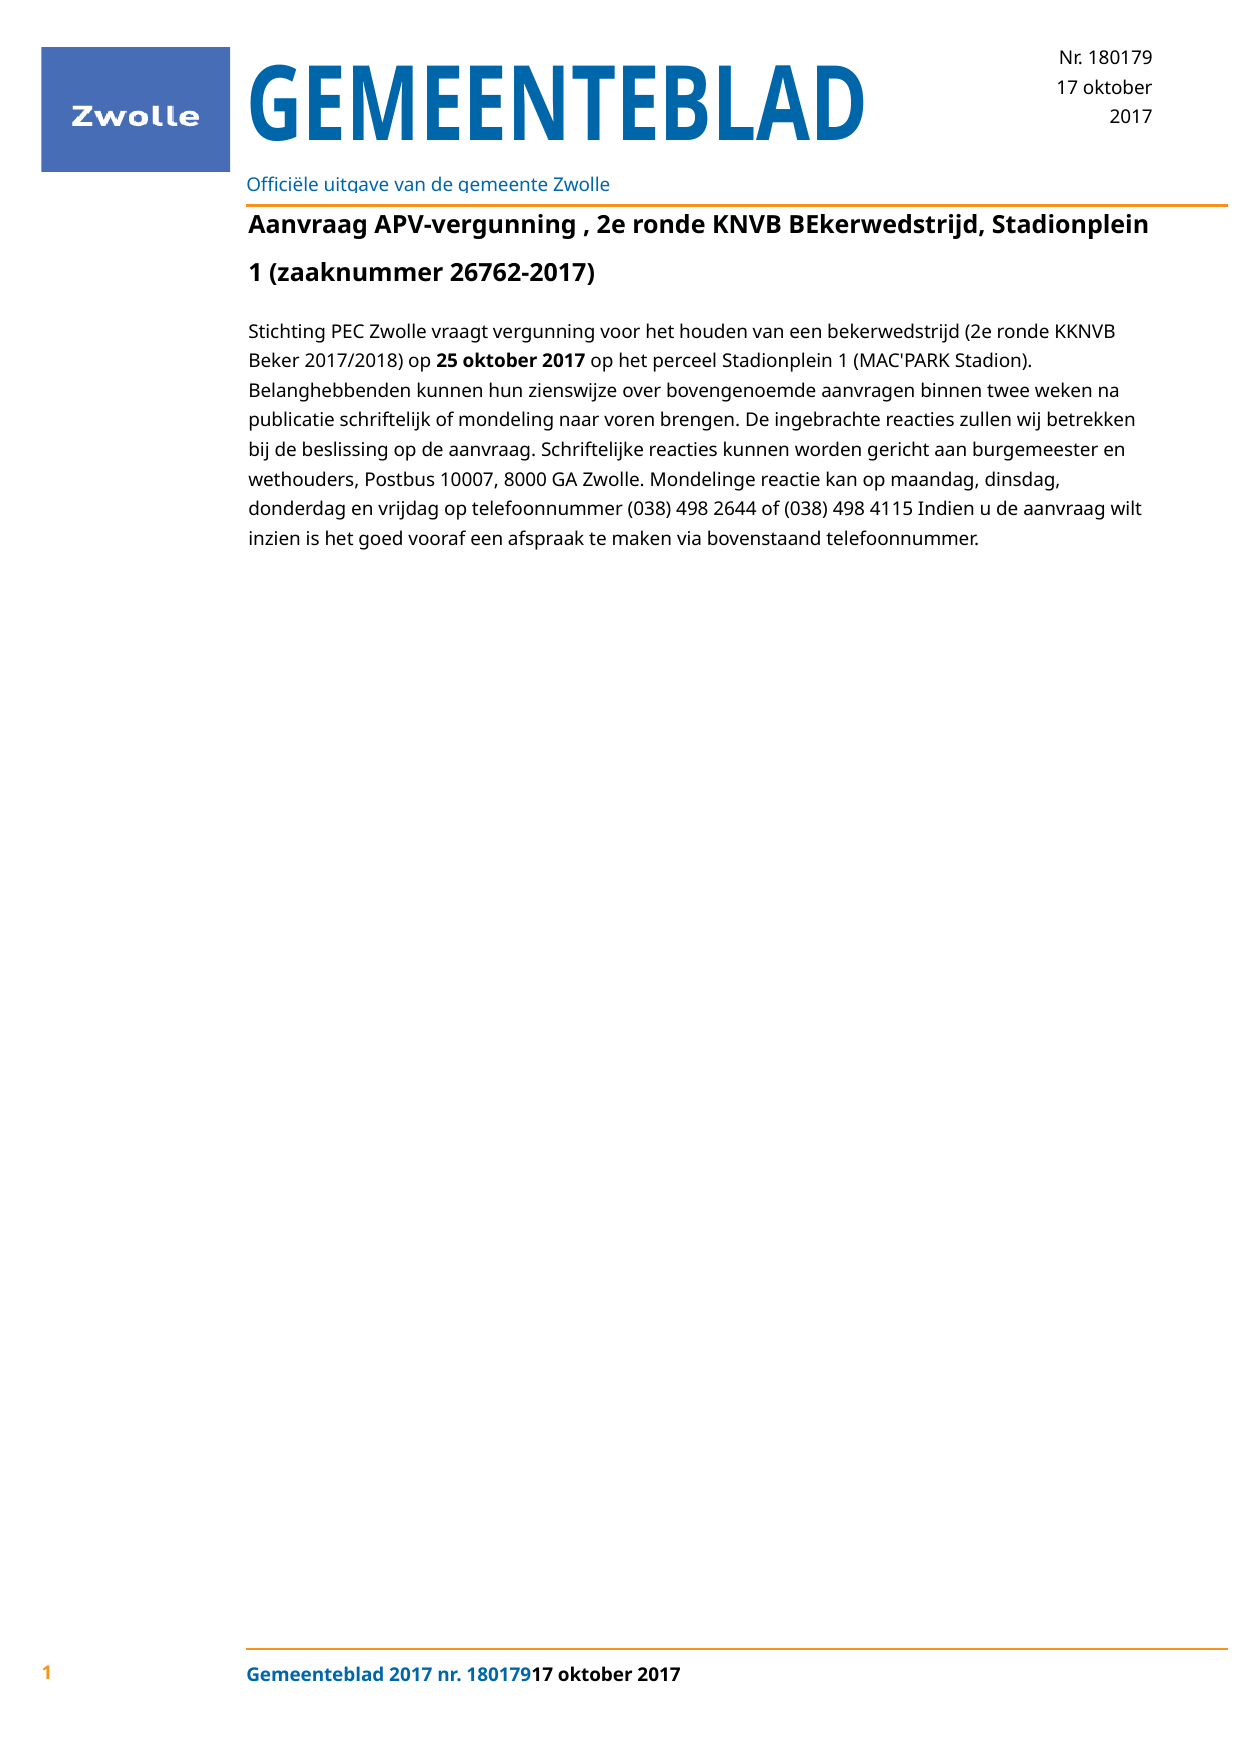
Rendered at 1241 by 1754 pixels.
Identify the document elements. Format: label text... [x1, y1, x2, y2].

picture [41, 47, 231, 172]
text Aanvraag APV-vergunning , 2e ronde KNVB BEkerwedstrijd, Stadionplein 1 (zaaknummer 26762-2017) [248, 207, 1152, 288]
text Stichting PEC Zwolle vraagt vergunning voor het houden van een bekerwedstrijd (2e ronde KKNVB Beker 2017/2018) op 25 oktober 2017 op het perceel Stadionplein 1 (MAC'PARK Stadion). Belanghebbenden kunnen hun zienswijze over bovengenoemde aanvragen binnen twee weken na publicatie schriftelijk of mondeling naar voren brengen. De ingebrachte reacties zullen wij betrekken bij de beslissing op de aanvraag. Schriftelijke reacties kunnen worden gericht aan burgemeester en wethouders, Postbus 10007, 8000 GA Zwolle. Mondelinge reactie kan op maandag, dinsdag, donderdag en vrijdag op telefoonnummer (038) 498 2644 of (038) 498 4115 Indien u de aanvraag wilt inzien is het goed vooraf een afspraak te maken via bovenstaand telefoonnummer. [248, 318, 1152, 551]
